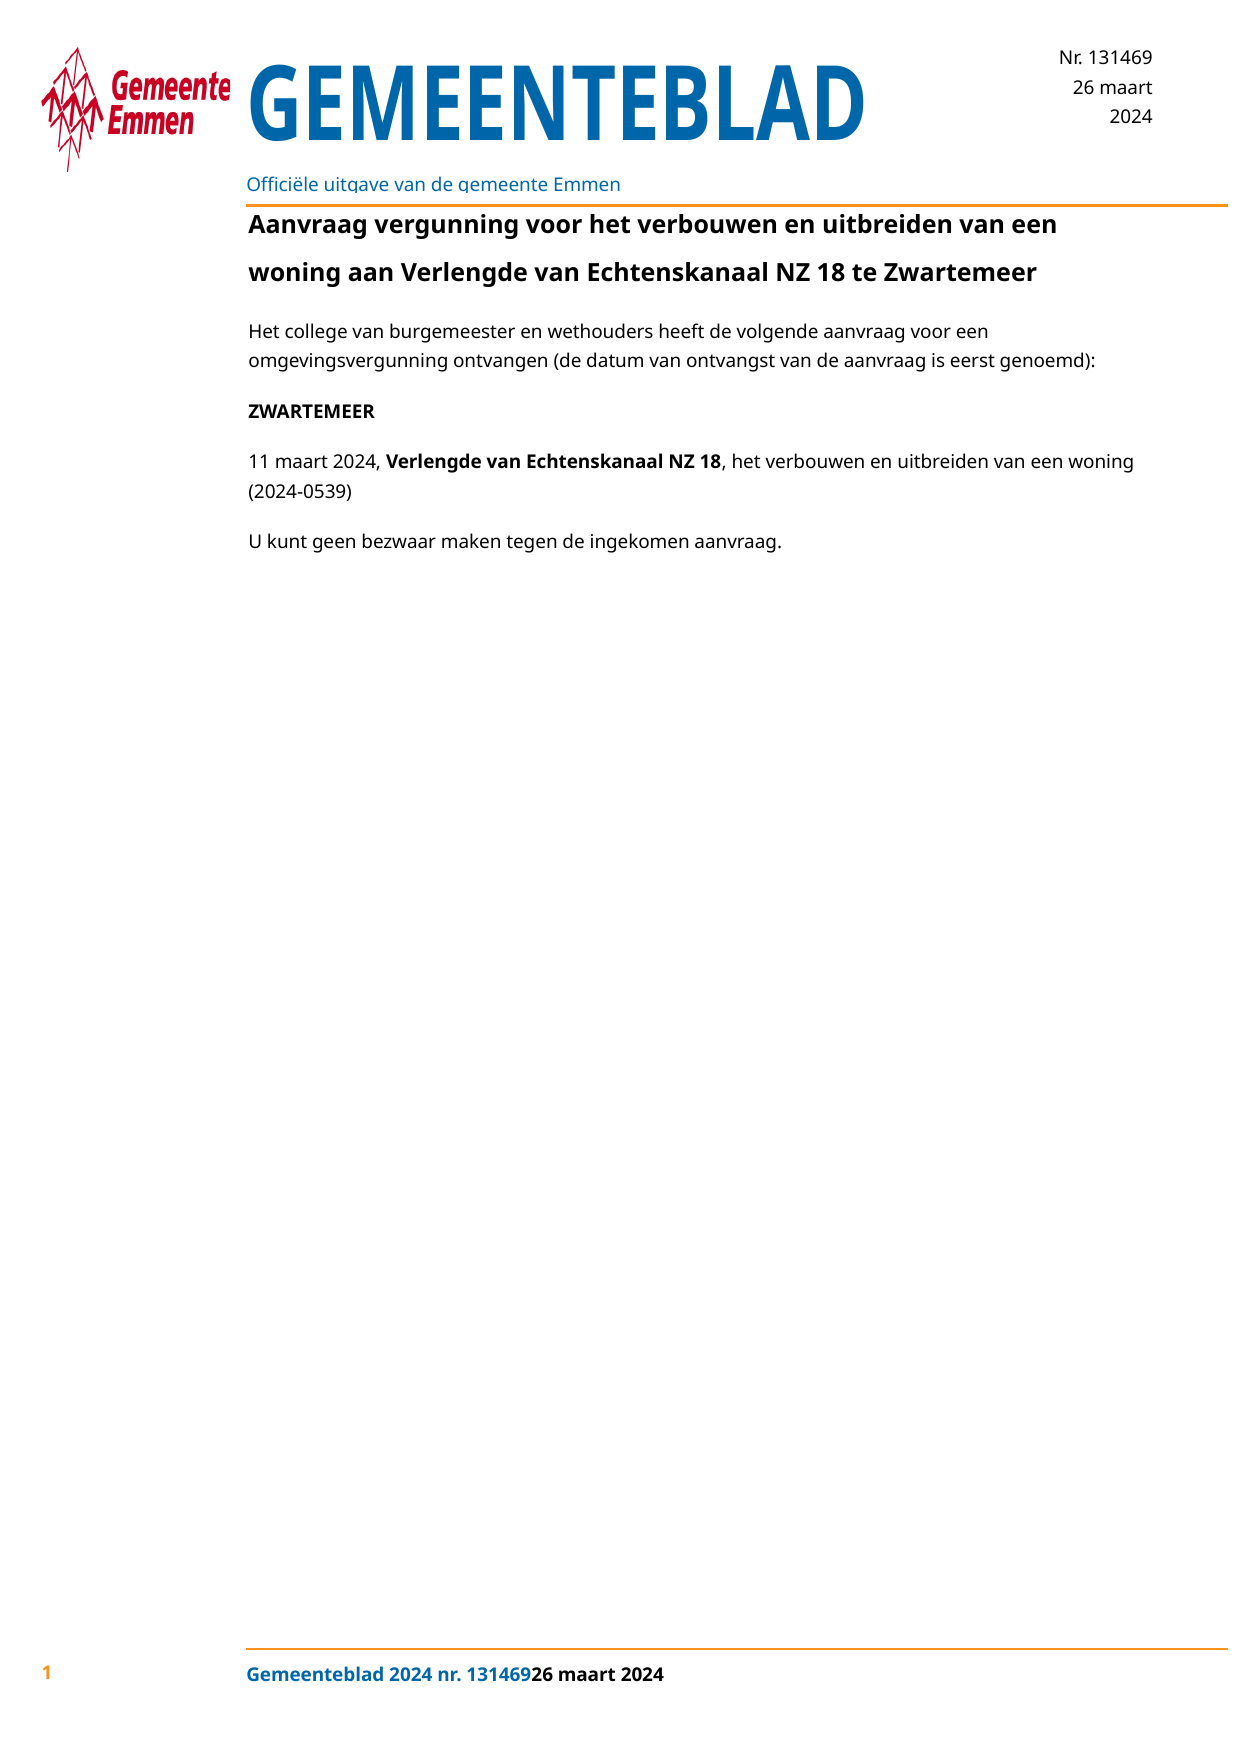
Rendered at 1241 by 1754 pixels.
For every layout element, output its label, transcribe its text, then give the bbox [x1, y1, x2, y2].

text ZWARTEMEER [248, 398, 1152, 424]
text Aanvraag vergunning voor het verbouwen en uitbreiden van een woning aan Verlengde van Echtenskanaal NZ 18 te Zwartemeer [248, 207, 1152, 288]
picture [41, 47, 231, 172]
text U kunt geen bezwaar maken tegen de ingekomen aanvraag. [248, 528, 1152, 554]
text Het college van burgemeester en wethouders heeft de volgende aanvraag voor een omgevingsvergunning ontvangen (de datum van ontvangst van de aanvraag is eerst genoemd): [248, 318, 1152, 373]
text 11 maart 2024, Verlengde van Echtenskanaal NZ 18, het verbouwen en uitbreiden van een woning (2024-0539) [248, 448, 1152, 504]
